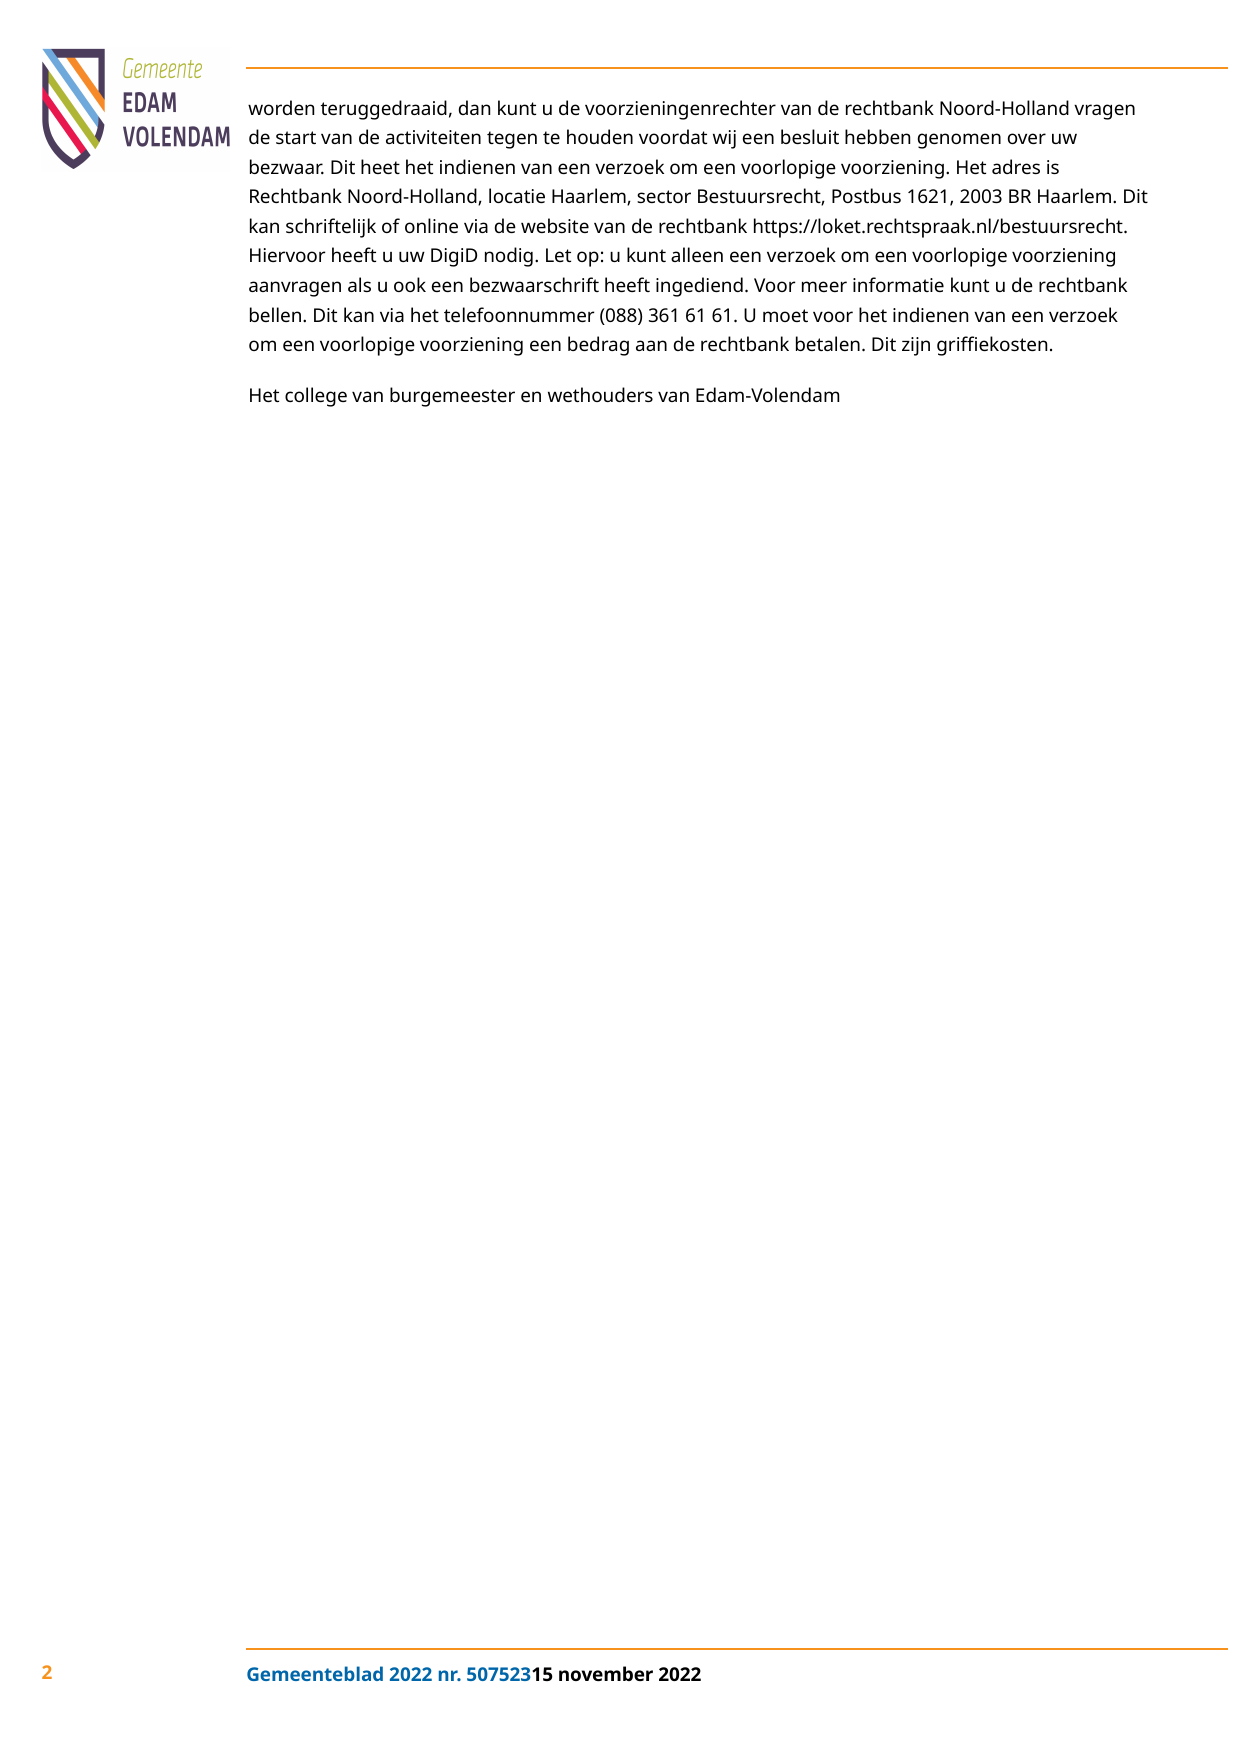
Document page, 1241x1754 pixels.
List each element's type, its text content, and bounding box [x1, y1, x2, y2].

text worden teruggedraaid, dan kunt u de voorzieningenrechter van de rechtbank Noord-Holland vragen de start van de activiteiten tegen te houden voordat wij een besluit hebben genomen over uw bezwaar. Dit heet het indienen van een verzoek om een voorlopige voorziening. Het adres is Rechtbank Noord-Holland, locatie Haarlem, sector Bestuursrecht, Postbus 1621, 2003 BR Haarlem. Dit kan schriftelijk of online via de website van de rechtbank https://loket.rechtspraak.nl/bestuursrecht. Hiervoor heeft u uw DigiD nodig. Let op: u kunt alleen een verzoek om een voorlopige voorziening aanvragen als u ook een bezwaarschrift heeft ingediend. Voor meer informatie kunt u de rechtbank bellen. Dit kan via het telefoonnummer (088) 361 61 61. U moet voor het indienen van een verzoek om een voorlopige voorziening een bedrag aan de rechtbank betalen. Dit zijn griffiekosten. [248, 95, 1152, 357]
text Het college van burgemeester en wethouders van Edam-Volendam [248, 382, 1152, 408]
picture [41, 47, 231, 172]
